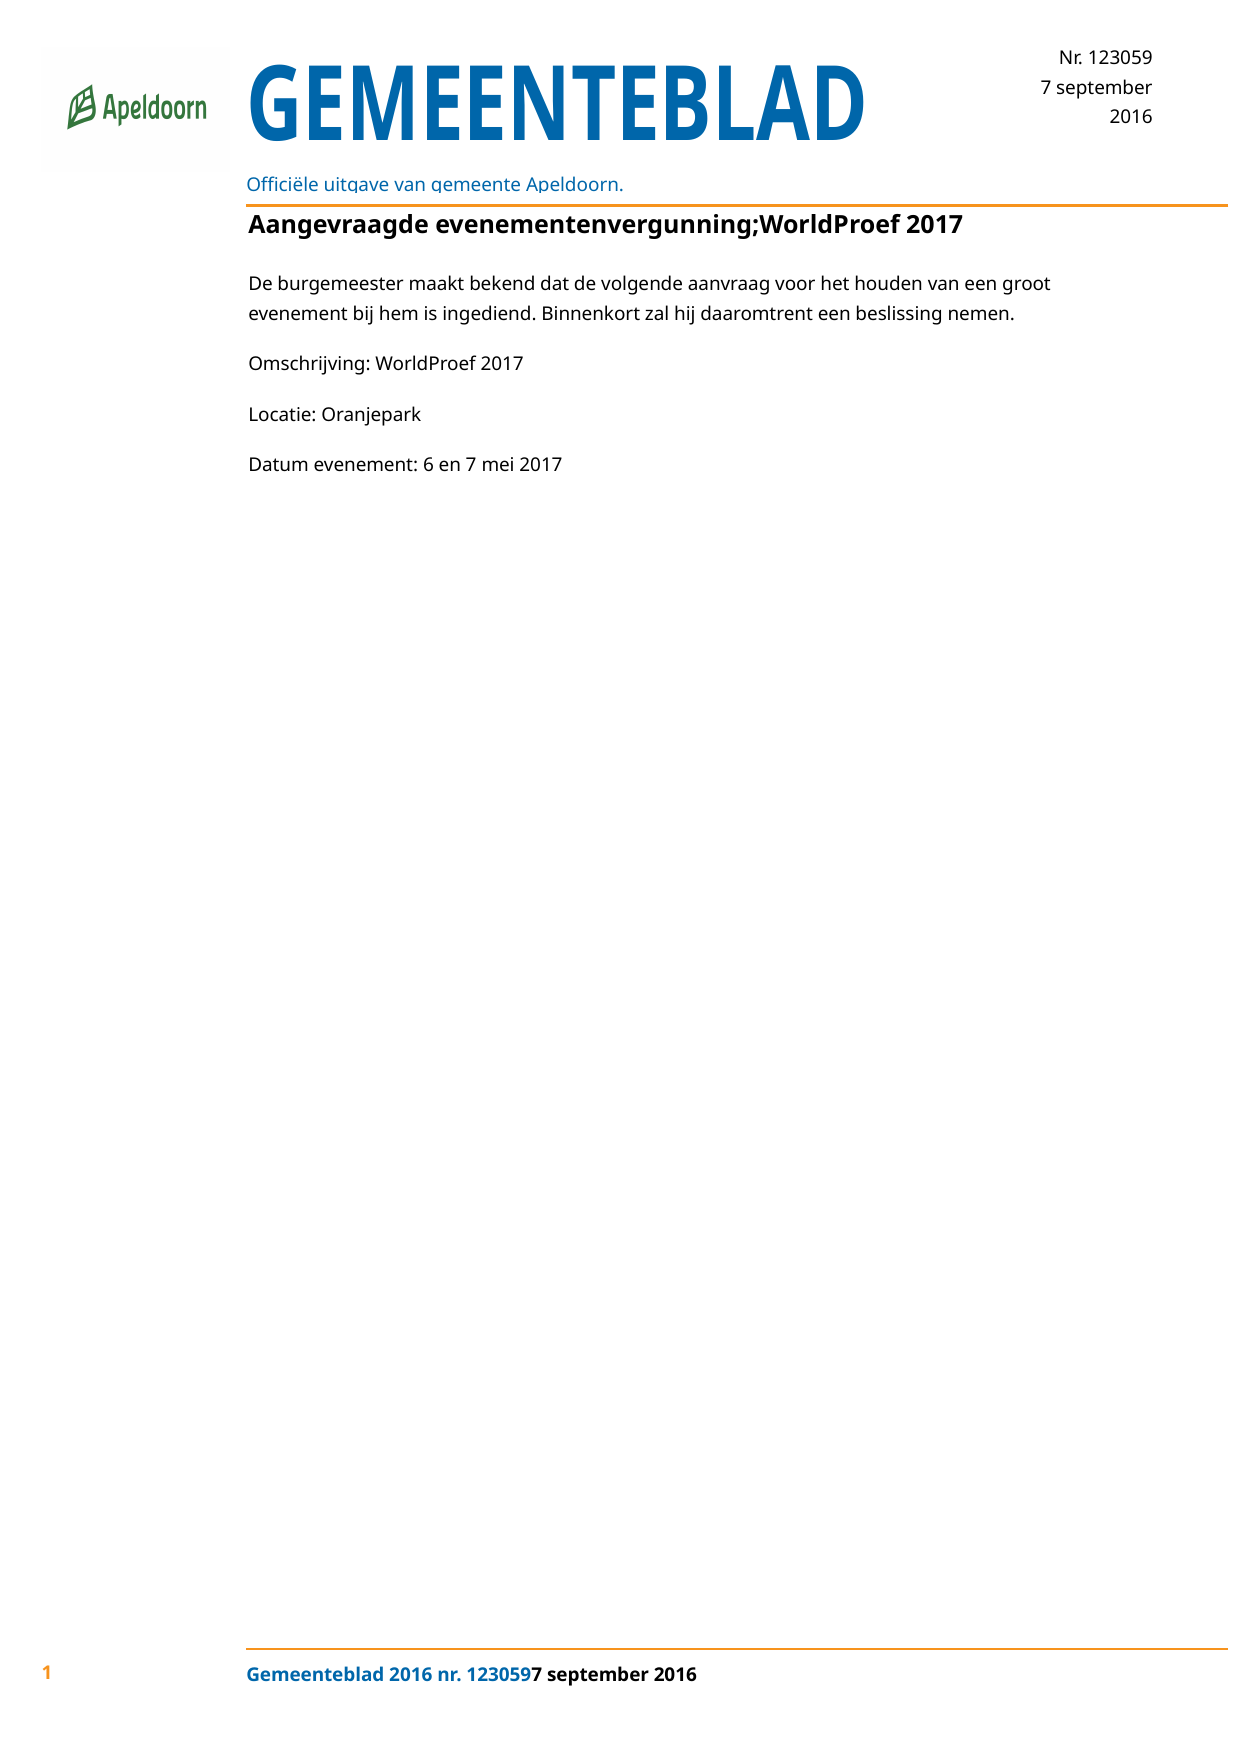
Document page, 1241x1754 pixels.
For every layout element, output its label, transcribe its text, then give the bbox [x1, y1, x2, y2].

text Locatie: Oranjepark [248, 401, 1152, 426]
text De burgemeester maakt bekend dat de volgende aanvraag voor het houden van een groot evenement bij hem is ingediend. Binnenkort zal hij daaromtrent een beslissing nemen. [248, 270, 1152, 326]
picture [41, 47, 231, 172]
text Omschrijving: WorldProef 2017 [248, 350, 1152, 376]
text Datum evenement: 6 en 7 mei 2017 [248, 451, 1152, 477]
text Aangevraagde evenementenvergunning;WorldProef 2017 [248, 207, 1152, 241]
